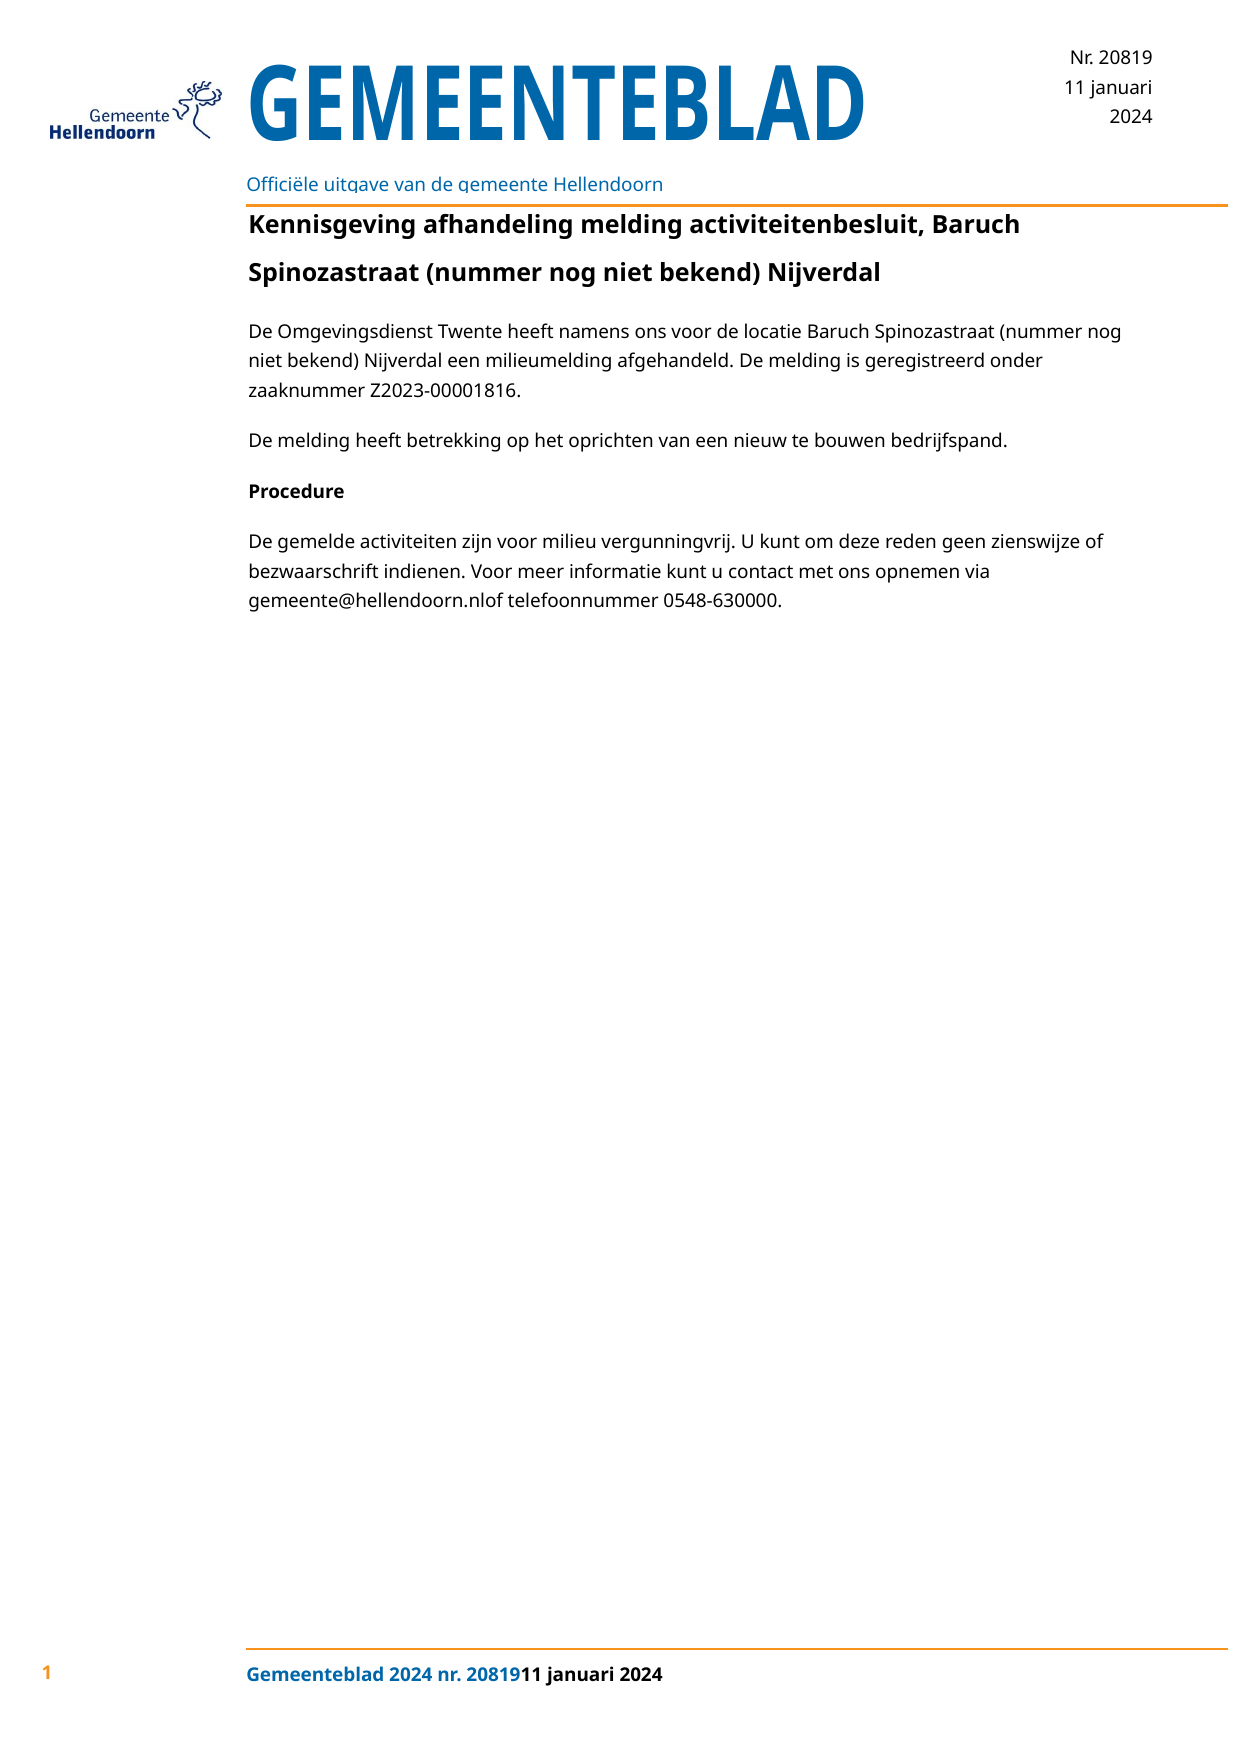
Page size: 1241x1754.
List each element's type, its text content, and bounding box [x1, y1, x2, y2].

text Procedure [248, 478, 1152, 504]
text De melding heeft betrekking op het oprichten van een nieuw te bouwen bedrijfspand. [248, 427, 1152, 453]
picture [41, 47, 231, 172]
text De Omgevingsdienst Twente heeft namens ons voor de locatie Baruch Spinozastraat (nummer nog niet bekend) Nijverdal een milieumelding afgehandeld. De melding is geregistreerd onder zaaknummer Z2023-00001816. [248, 318, 1152, 403]
text De gemelde activiteiten zijn voor milieu vergunningvrij. U kunt om deze reden geen zienswijze of bezwaarschrift indienen. Voor meer informatie kunt u contact met ons opnemen via gemeente@hellendoorn.nlof telefoonnummer 0548-630000. [248, 528, 1152, 613]
text Kennisgeving afhandeling melding activiteitenbesluit, Baruch Spinozastraat (nummer nog niet bekend) Nijverdal [248, 207, 1152, 288]
